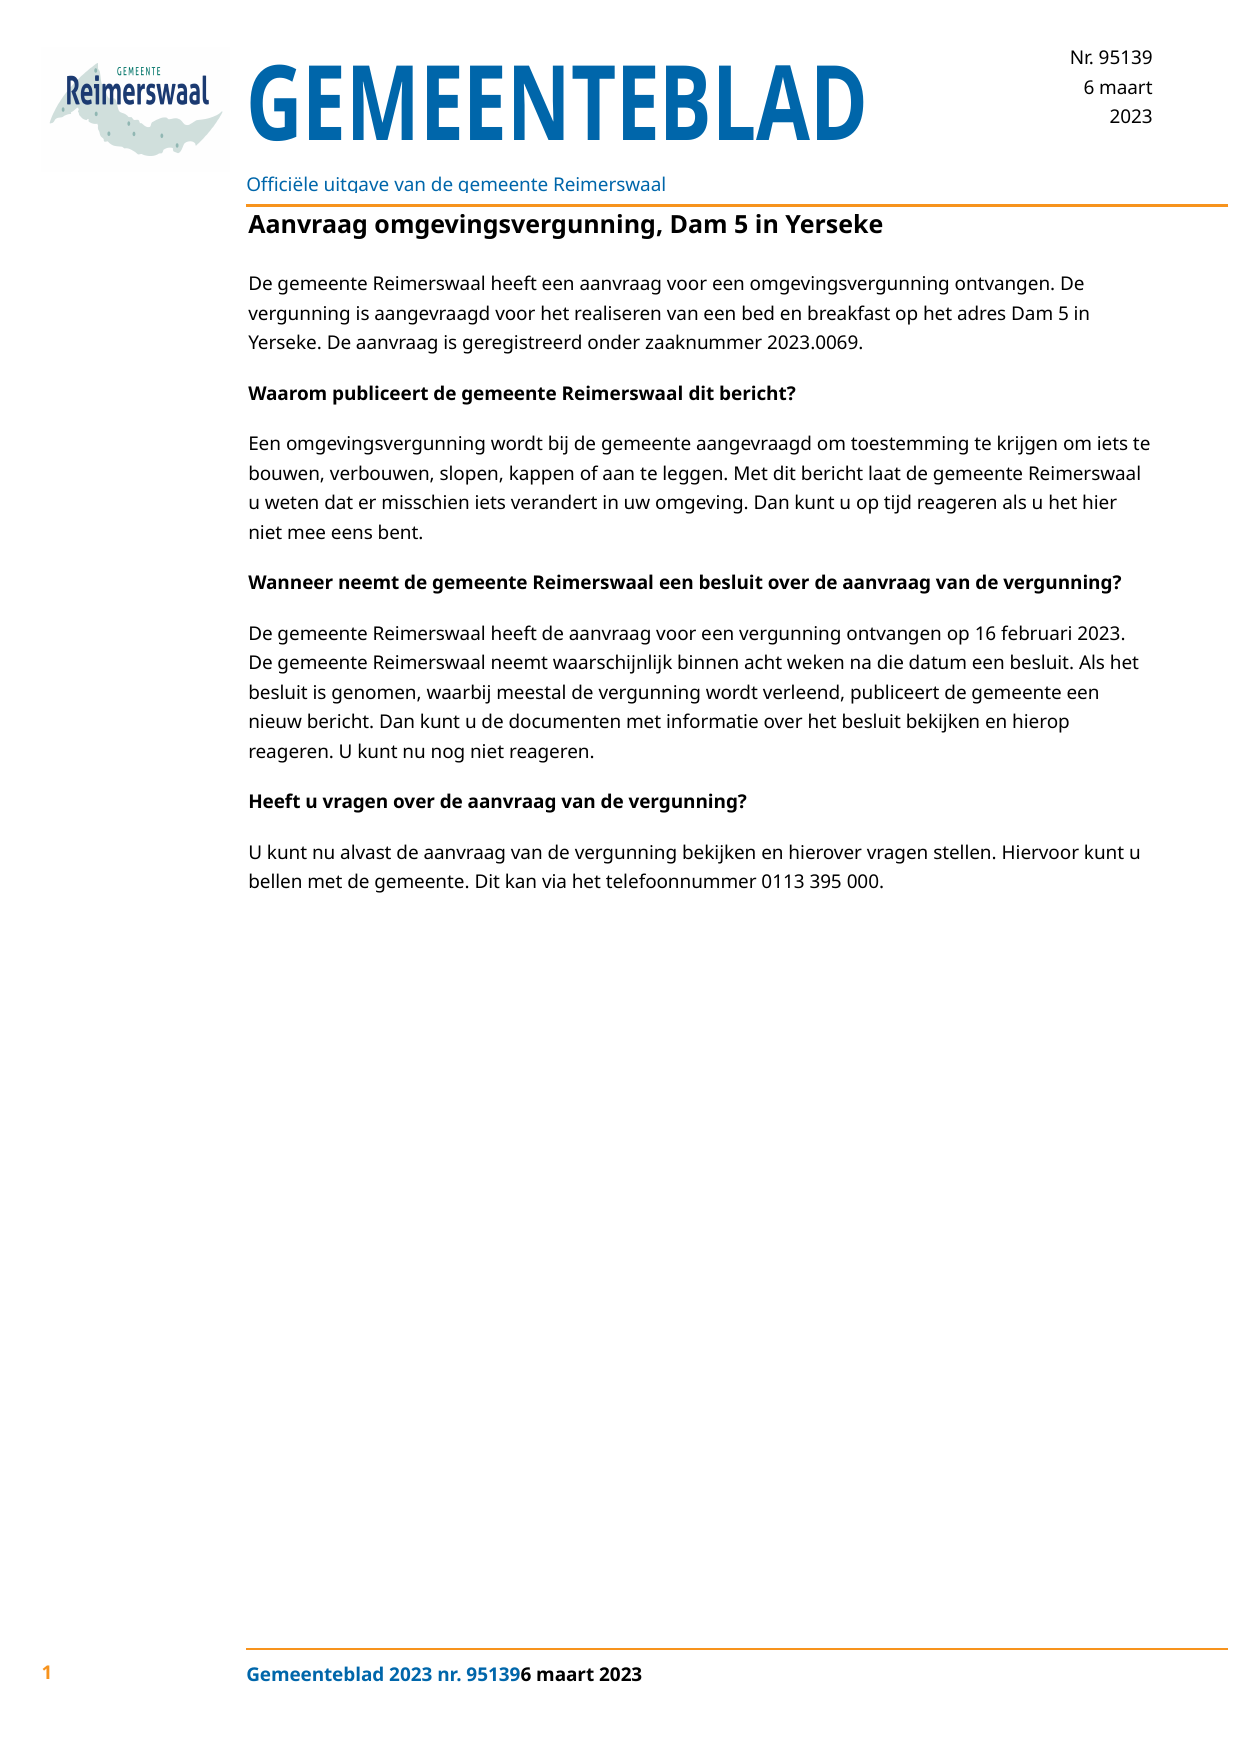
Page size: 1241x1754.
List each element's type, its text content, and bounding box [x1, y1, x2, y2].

text Waarom publiceert de gemeente Reimerswaal dit bericht? [248, 380, 1152, 406]
text Een omgevingsvergunning wordt bij de gemeente aangevraagd om toestemming te krijgen om iets te bouwen, verbouwen, slopen, kappen of aan te leggen. Met dit bericht laat de gemeente Reimerswaal u weten dat er misschien iets verandert in uw omgeving. Dan kunt u op tijd reageren als u het hier niet mee eens bent. [248, 430, 1152, 545]
text U kunt nu alvast de aanvraag van de vergunning bekijken en hierover vragen stellen. Hiervoor kunt u bellen met de gemeente. Dit kan via het telefoonnummer 0113 395 000. [248, 839, 1152, 894]
text Wanneer neemt de gemeente Reimerswaal een besluit over de aanvraag van de vergunning? [248, 569, 1152, 595]
text Aanvraag omgevingsvergunning, Dam 5 in Yerseke [248, 207, 1152, 241]
picture [41, 47, 231, 172]
text De gemeente Reimerswaal heeft de aanvraag voor een vergunning ontvangen op 16 februari 2023. De gemeente Reimerswaal neemt waarschijnlijk binnen acht weken na die datum een besluit. Als het besluit is genomen, waarbij meestal de vergunning wordt verleend, publiceert de gemeente een nieuw bericht. Dan kunt u de documenten met informatie over het besluit bekijken en hierop reageren. U kunt nu nog niet reageren. [248, 620, 1152, 764]
text Heeft u vragen over de aanvraag van de vergunning? [248, 789, 1152, 814]
text De gemeente Reimerswaal heeft een aanvraag voor een omgevingsvergunning ontvangen. De vergunning is aangevraagd voor het realiseren van een bed en breakfast op het adres Dam 5 in Yerseke. De aanvraag is geregistreerd onder zaaknummer 2023.0069. [248, 270, 1152, 355]
